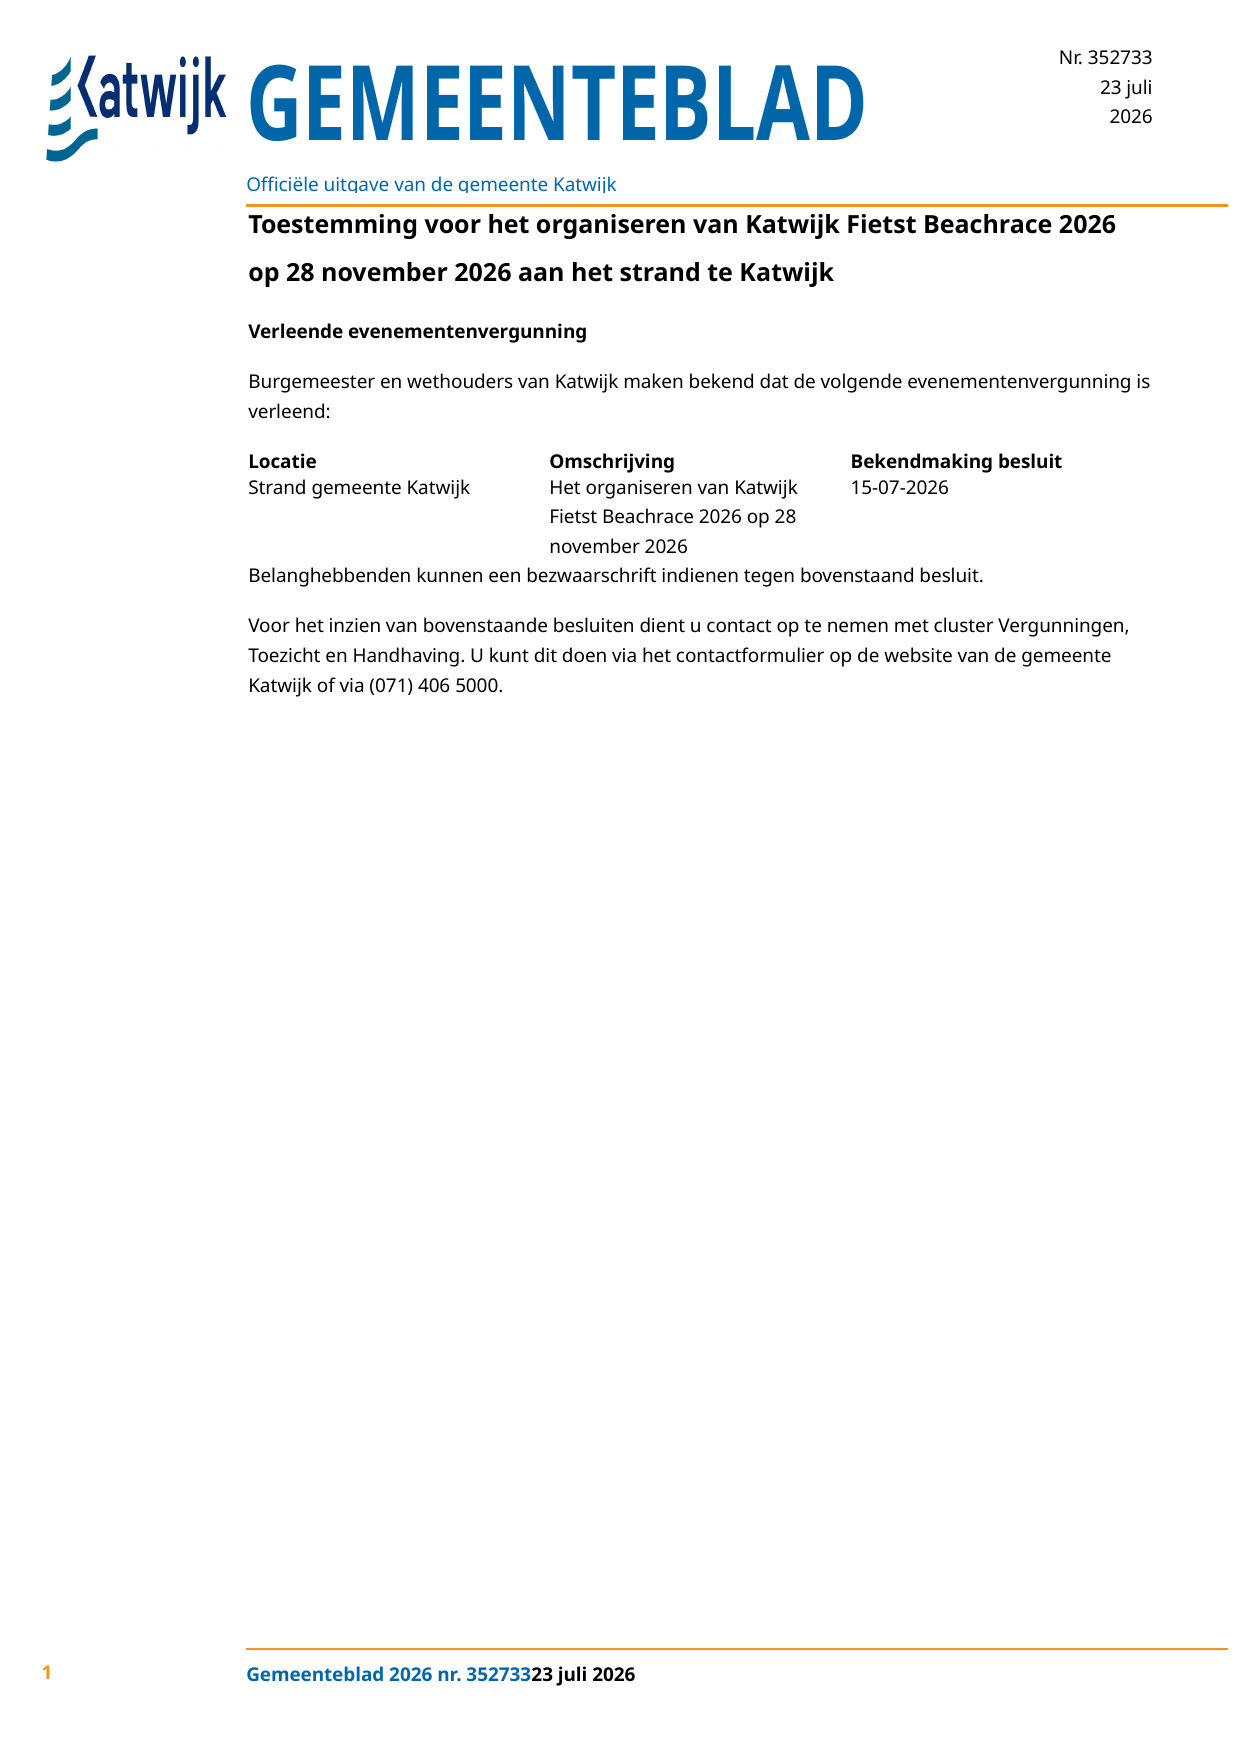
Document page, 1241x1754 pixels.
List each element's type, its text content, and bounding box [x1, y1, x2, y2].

table_header Locatie [248, 449, 549, 474]
table_header Bekendmaking besluit [850, 449, 1152, 474]
table_header Omschrijving [549, 449, 850, 474]
table_cell Het organiseren van Katwijk Fietst Beachrace 2026 op 28 november 2026 [549, 474, 850, 559]
text Belanghebbenden kunnen een bezwaarschrift indienen tegen bovenstaand besluit. [248, 562, 1152, 588]
table_cell 15-07-2026 [850, 474, 1152, 559]
text Voor het inzien van bovenstaande besluiten dient u contact op te nemen met cluster Vergunningen, Toezicht en Handhaving. U kunt dit doen via het contactformulier op de website van de gemeente Katwijk of via (071) 406 5000. [248, 613, 1152, 698]
text Burgemeester en wethouders van Katwijk maken bekend dat de volgende evenementenvergunning is verleend: [248, 368, 1152, 424]
text Verleende evenementenvergunning [248, 318, 1152, 344]
picture [41, 47, 231, 172]
text Toestemming voor het organiseren van Katwijk Fietst Beachrace 2026 op 28 november 2026 aan het strand te Katwijk [248, 207, 1152, 288]
table_cell Strand gemeente Katwijk [248, 474, 549, 559]
